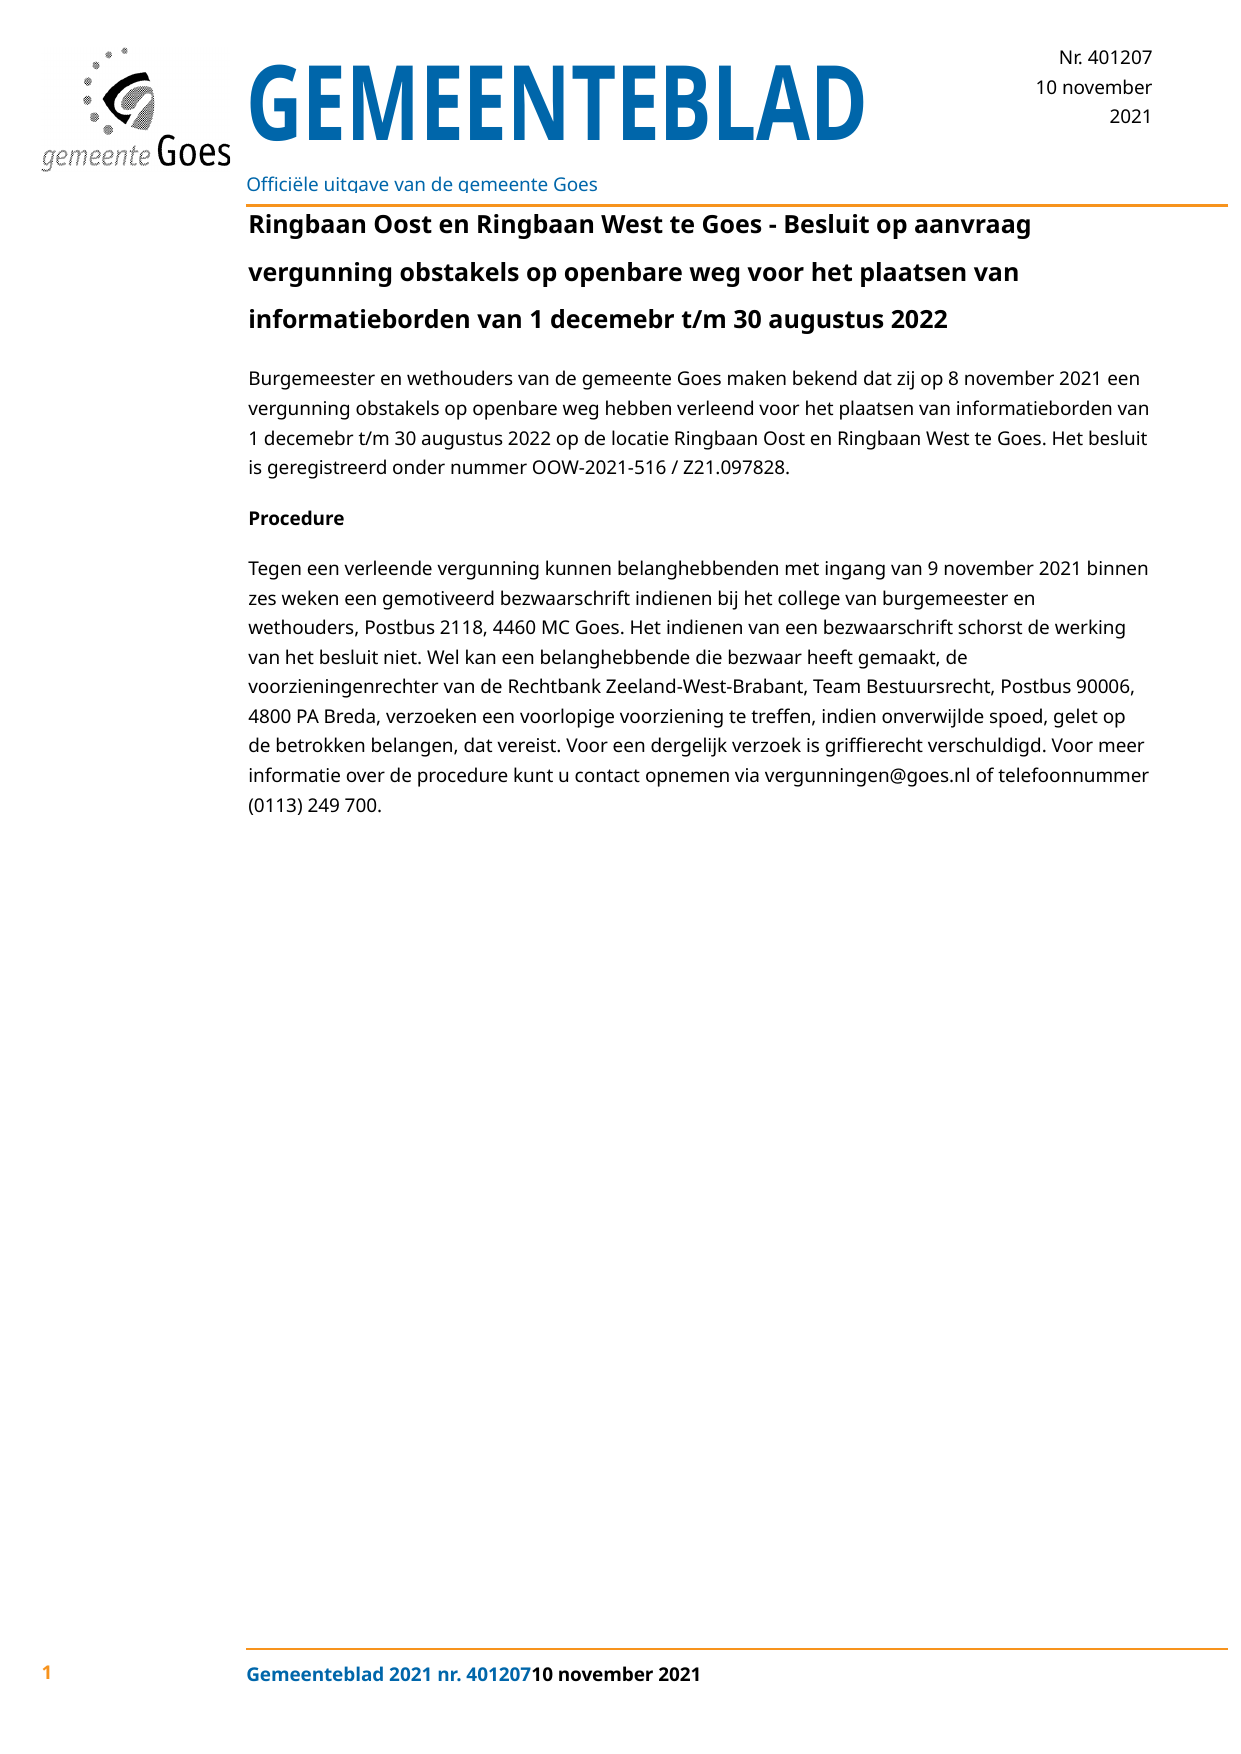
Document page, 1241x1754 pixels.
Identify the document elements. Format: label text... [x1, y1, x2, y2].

text Procedure [248, 505, 1152, 530]
text Burgemeester en wethouders van de gemeente Goes maken bekend dat zij op 8 november 2021 een vergunning obstakels op openbare weg hebben verleend voor het plaatsen van informatieborden van 1 decemebr t/m 30 augustus 2022 op de locatie Ringbaan Oost en Ringbaan West te Goes. Het besluit is geregistreerd onder nummer OOW-2021-516 / Z21.097828. [248, 366, 1152, 480]
picture [41, 47, 231, 172]
text Tegen een verleende vergunning kunnen belanghebbenden met ingang van 9 november 2021 binnen zes weken een gemotiveerd bezwaarschrift indienen bij het college van burgemeester en wethouders, Postbus 2118, 4460 MC Goes. Het indienen van een bezwaarschrift schorst de werking van het besluit niet. Wel kan een belanghebbende die bezwaar heeft gemaakt, de voorzieningenrechter van de Rechtbank Zeeland-West-Brabant, Team Bestuursrecht, Postbus 90006, 4800 PA Breda, verzoeken een voorlopige voorziening te treffen, indien onverwijlde spoed, gelet op de betrokken belangen, dat vereist. Voor een dergelijk verzoek is griffierecht verschuldigd. Voor meer informatie over de procedure kunt u contact opnemen via vergunningen@goes.nl of telefoonnummer (0113) 249 700. [248, 555, 1152, 817]
text Ringbaan Oost en Ringbaan West te Goes - Besluit op aanvraag vergunning obstakels op openbare weg voor het plaatsen van informatieborden van 1 decemebr t/m 30 augustus 2022 [248, 207, 1152, 336]
